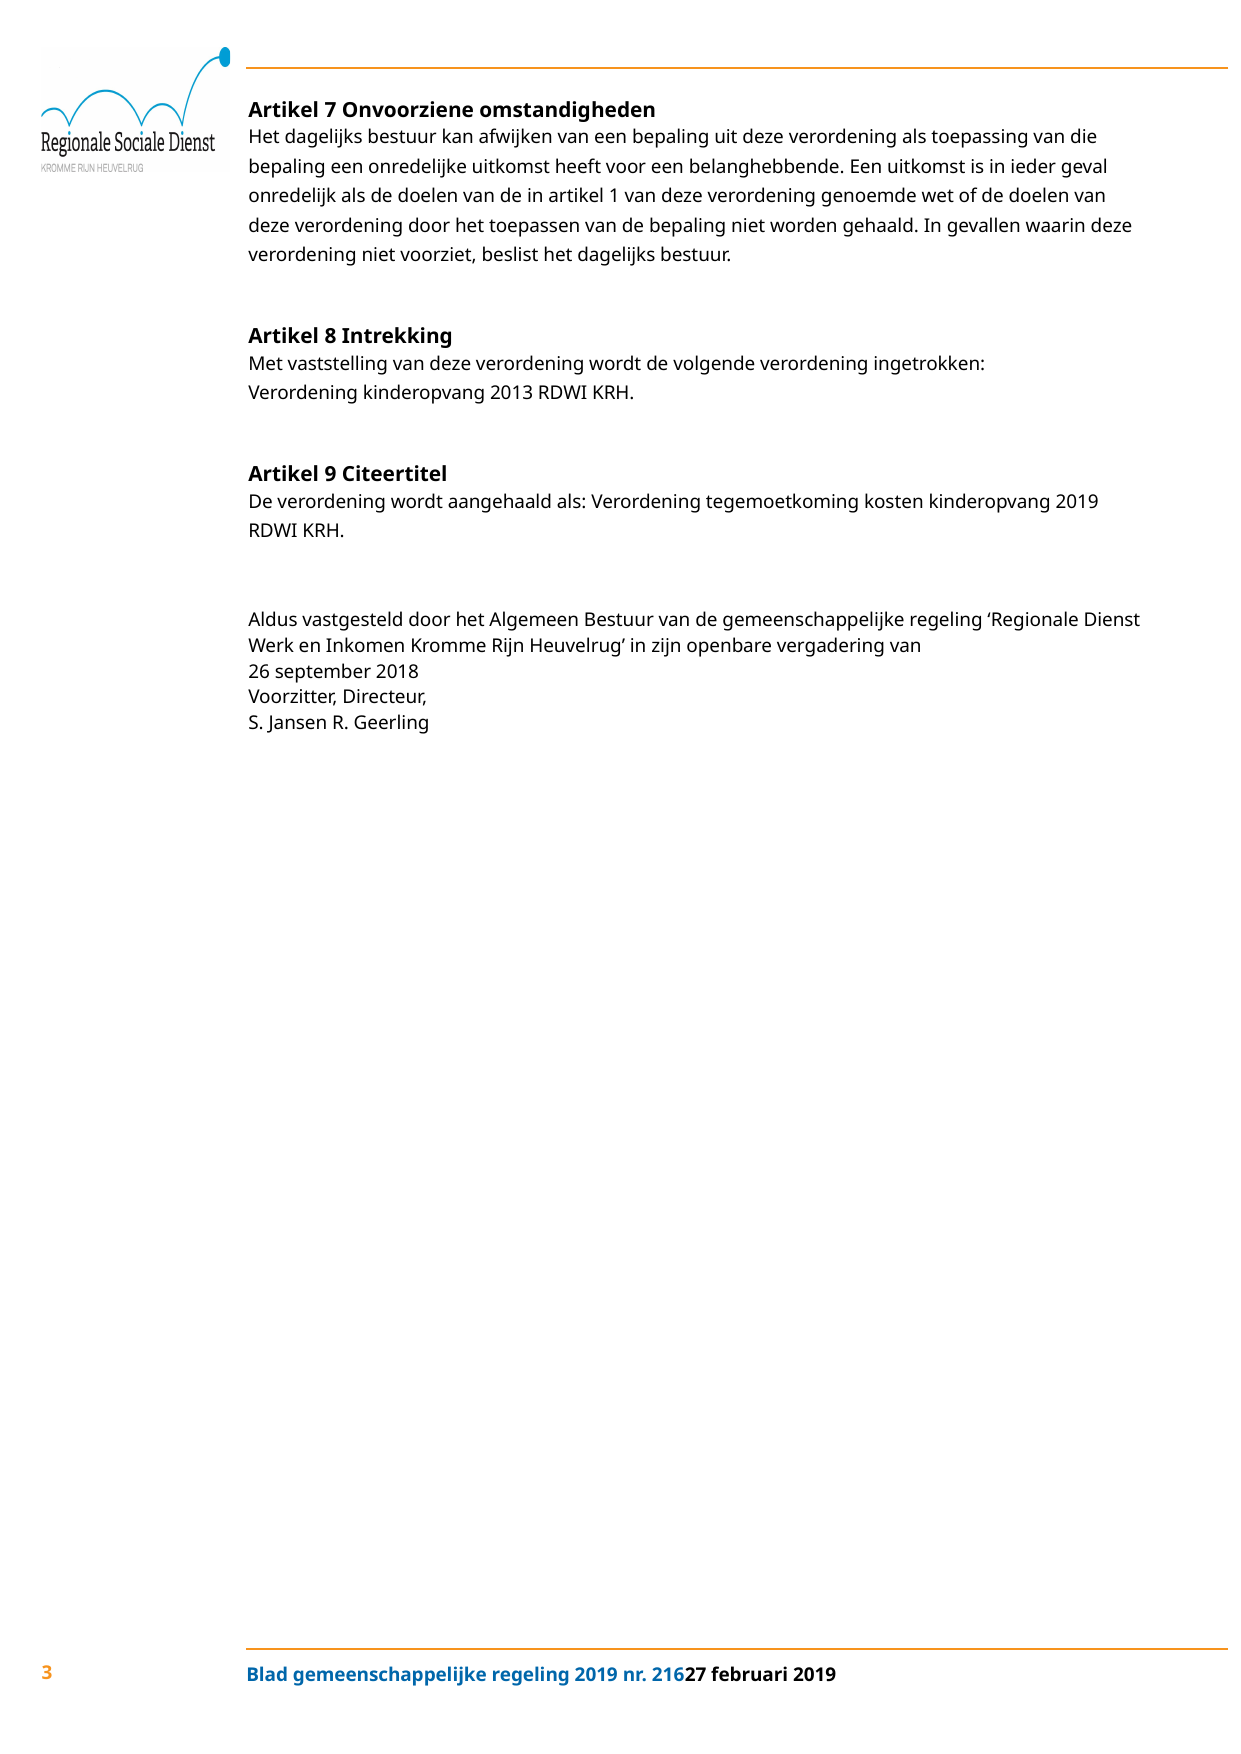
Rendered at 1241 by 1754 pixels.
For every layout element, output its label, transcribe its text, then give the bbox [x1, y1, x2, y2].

text Artikel 8 Intrekking [248, 322, 1152, 350]
text Met vaststelling van deze verordening wordt de volgende verordening ingetrokken: [248, 350, 1152, 376]
text Het dagelijks bestuur kan afwijken van een bepaling uit deze verordening als toepassing van die bepaling een onredelijke uitkomst heeft voor een belanghebbende. Een uitkomst is in ieder geval onredelijk als de doelen van de in artikel 1 van deze verordening genoemde wet of de doelen van deze verordening door het toepassen van de bepaling niet worden gehaald. In gevallen waarin deze verordening niet voorziet, beslist het dagelijks bestuur. [248, 123, 1152, 267]
text Voorzitter, Directeur, [248, 683, 1152, 709]
text S. Jansen R. Geerling [248, 709, 1152, 735]
text 26 september 2018 [248, 658, 1152, 683]
text De verordening wordt aangehaald als: Verordening tegemoetkoming kosten kinderopvang 2019 RDWI KRH. [248, 488, 1152, 543]
text Verordening kinderopvang 2013 RDWI KRH. [248, 379, 1152, 405]
text Aldus vastgesteld door het Algemeen Bestuur van de gemeenschappelijke regeling ‘Regionale Dienst Werk en Inkomen Kromme Rijn Heuvelrug’ in zijn openbare vergadering van [248, 606, 1152, 658]
picture [41, 47, 231, 172]
text Artikel 7 Onvoorziene omstandigheden [248, 95, 1152, 123]
text Artikel 9 Citeertitel [248, 459, 1152, 488]
